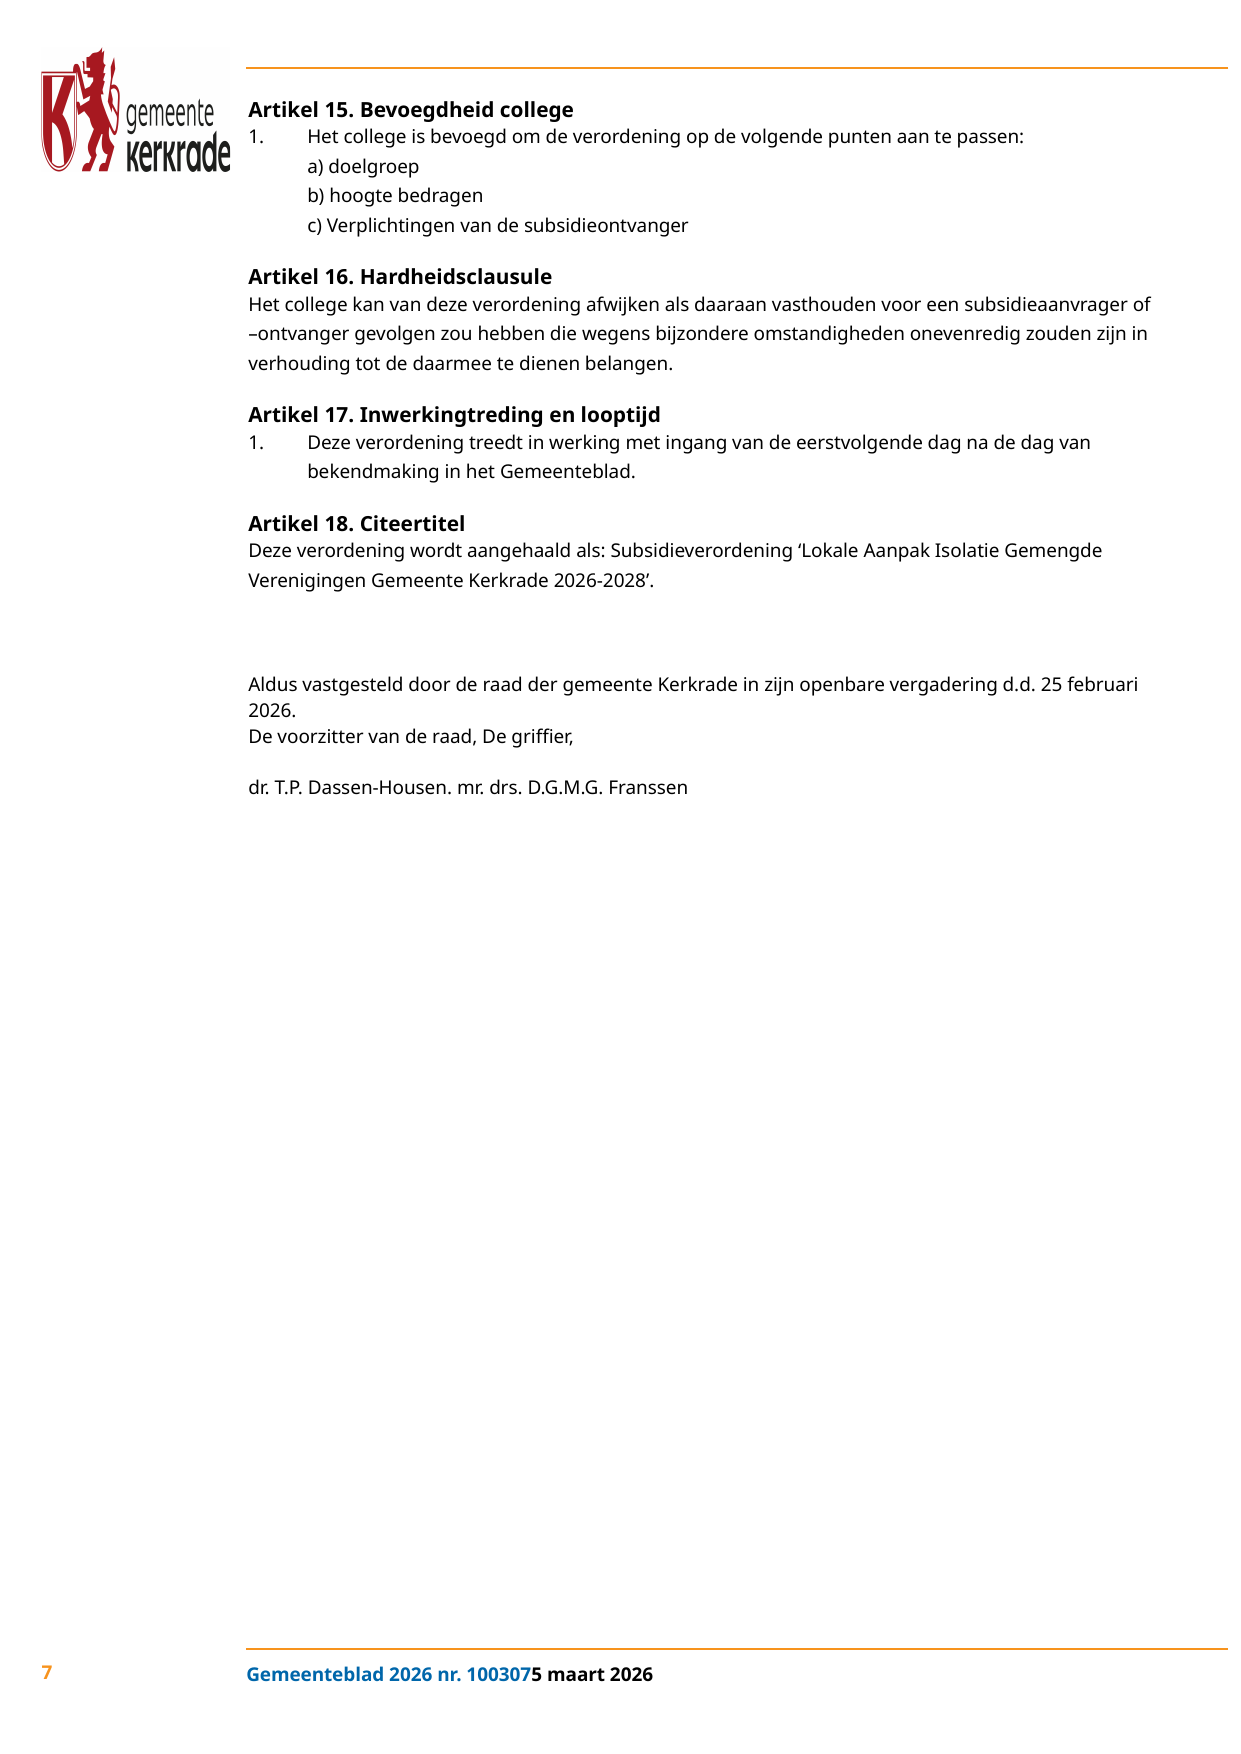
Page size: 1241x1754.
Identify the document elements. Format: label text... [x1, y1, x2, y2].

text Het college kan van deze verordening afwijken als daaraan vasthouden voor een subsidieaanvrager of –ontvanger gevolgen zou hebben die wegens bijzondere omstandigheden onevenredig zouden zijn in verhouding tot de daarmee te dienen belangen. [248, 291, 1152, 376]
list Deze verordening treedt in werking met ingang van de eerstvolgende dag na de dag van bekendmaking in het Gemeenteblad. [248, 429, 1152, 484]
list b) hoogte bedragen [248, 182, 1152, 208]
text De voorzitter van de raad, De griffier, [248, 723, 1152, 749]
text Artikel 16. Hardheidsclausule [248, 262, 1152, 291]
text Artikel 18. Citeertitel [248, 509, 1152, 537]
list c) Verplichtingen van de subsidieontvanger [248, 212, 1152, 238]
text Artikel 17. Inwerkingtreding en looptijd [248, 400, 1152, 429]
text Deze verordening wordt aangehaald als: Subsidieverordening ‘Lokale Aanpak Isolatie Gemengde Verenigingen Gemeente Kerkrade 2026-2028’. [248, 537, 1152, 593]
picture [41, 47, 231, 172]
text Aldus vastgesteld door de raad der gemeente Kerkrade in zijn openbare vergadering d.d. 25 februari 2026. [248, 672, 1152, 723]
text dr. T.P. Dassen-Housen. mr. drs. D.G.M.G. Franssen [248, 774, 1152, 800]
list Het college is bevoegd om de verordening op de volgende punten aan te passen: [248, 123, 1152, 149]
text Artikel 15. Bevoegdheid college [248, 95, 1152, 123]
list a) doelgroep [248, 153, 1152, 178]
